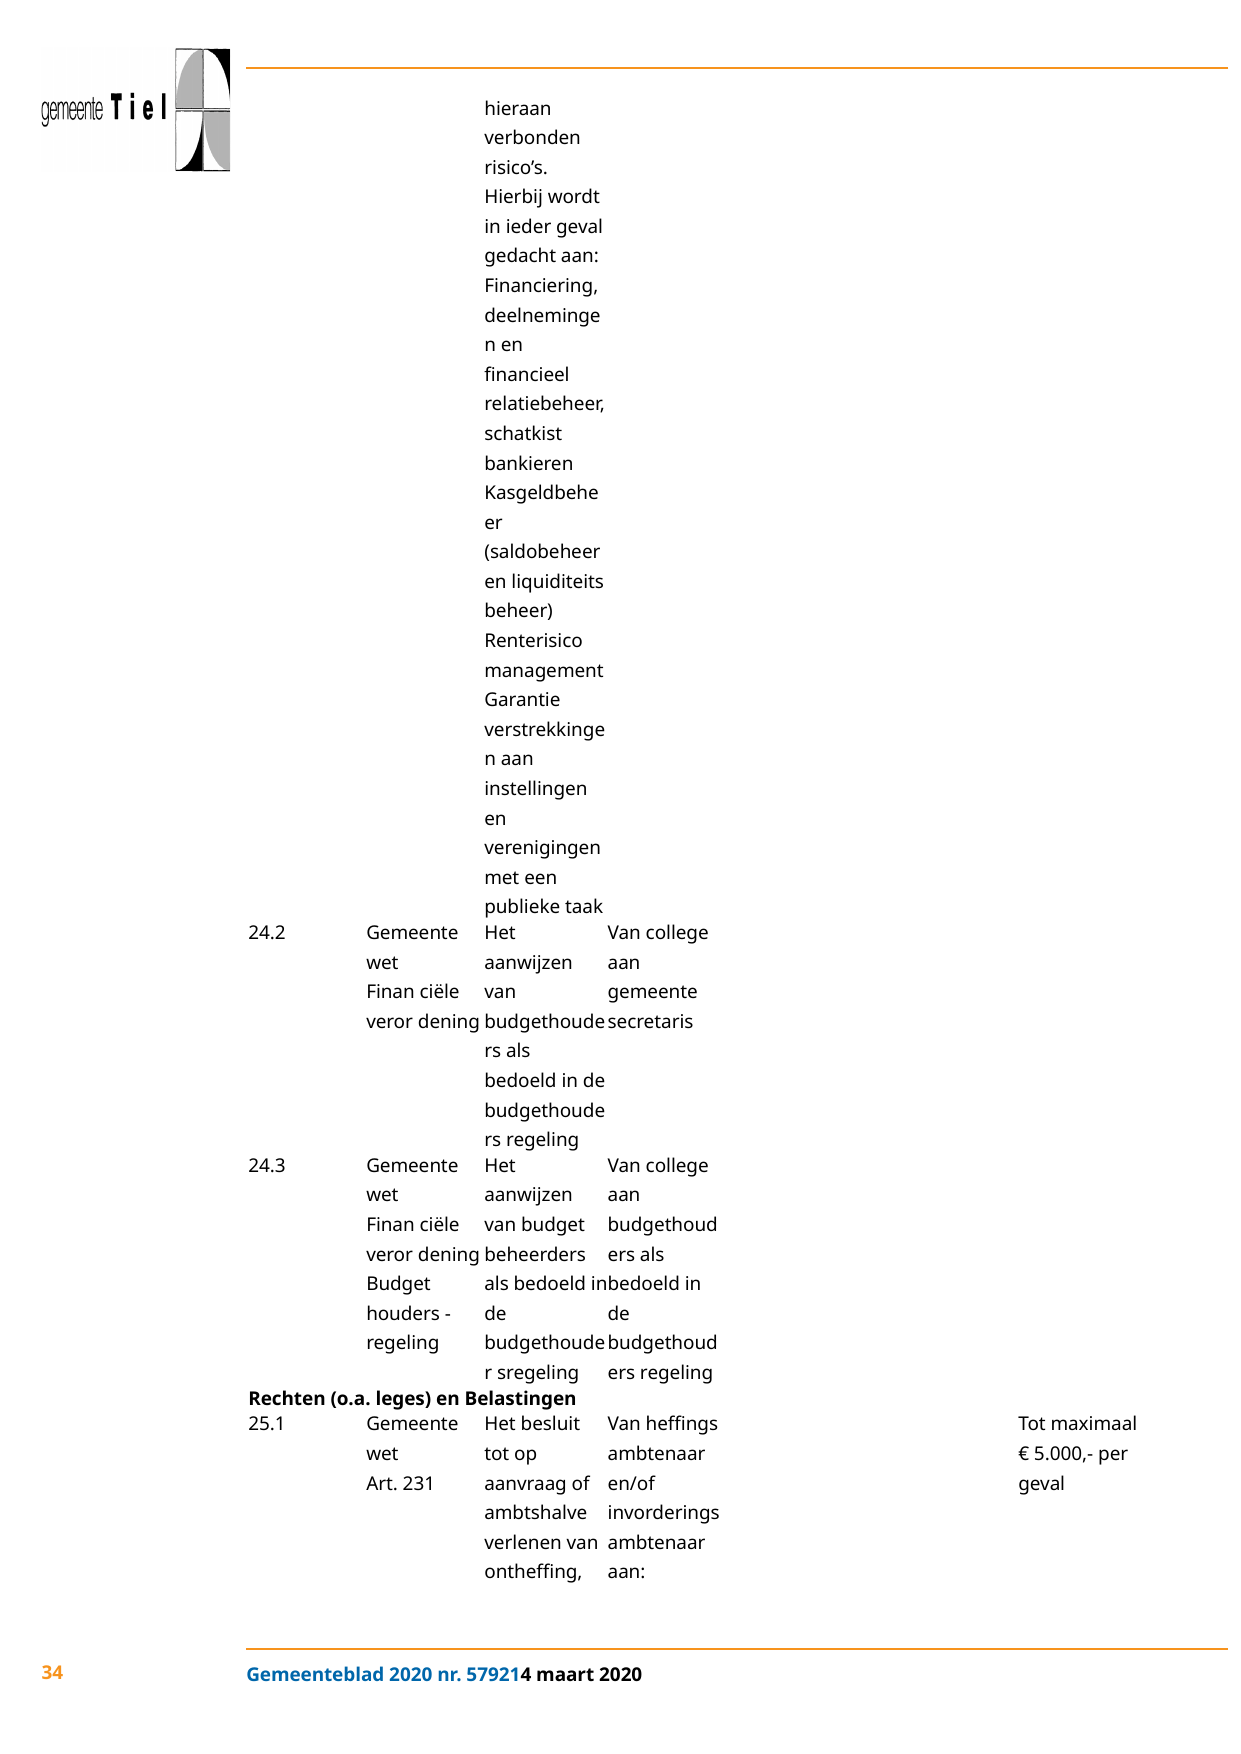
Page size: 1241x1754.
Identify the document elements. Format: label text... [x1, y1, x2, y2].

table_cell [1018, 919, 1152, 1152]
table_cell 24.2 [248, 919, 366, 1152]
table_cell [1018, 1152, 1152, 1385]
table_cell 24.3 [248, 1152, 366, 1385]
table_cell Het aanwijzen van budget beheerders als bedoeld in de budgethouder sregeling [484, 1152, 607, 1385]
table_cell [725, 1411, 1018, 1584]
table_cell Gemeente wet Art. 231 [366, 1411, 484, 1584]
table_cell Het besluit tot op aanvraag of ambtshalve verlenen van ontheffing, [484, 1411, 607, 1584]
table_cell [248, 95, 366, 919]
table_cell Van heffings ambtenaar en/of invorderings ambtenaar aan: [608, 1411, 725, 1584]
table_cell Het aanwijzen van budgethouders als bedoeld in de budgethouders regeling [484, 919, 607, 1152]
table_cell Gemeente wet Finan ciële veror dening [366, 919, 484, 1152]
picture [41, 47, 231, 172]
table_cell [1018, 95, 1152, 919]
table_cell Rechten (o.a. leges) en Belastingen [248, 1385, 1152, 1411]
table_cell Gemeente wet Finan ciële veror dening Budget houders -regeling [366, 1152, 484, 1385]
table_cell Van college aan gemeente secretaris [608, 919, 725, 1152]
table_cell [366, 95, 484, 919]
table_cell Van college aan budgethouders als bedoeld in de budgethouders regeling [608, 1152, 725, 1385]
table_cell [725, 95, 1018, 919]
table_cell [725, 919, 1018, 1152]
table_cell 25.1 [248, 1411, 366, 1584]
table_cell [725, 1152, 1018, 1385]
table_cell [608, 95, 725, 919]
table_cell hieraan verbonden risico’s. Hierbij wordt in ieder geval gedacht aan: Financiering, deelnemingen en financieel relatiebeheer, schatkist bankieren Kasgeldbeheer (saldobeheer en liquiditeits beheer) Renterisico management Garantie verstrekkingen aan instellingen en verenigingen met een publieke taak [484, 95, 607, 919]
table_cell Tot maximaal € 5.000,- per geval [1018, 1411, 1152, 1584]
